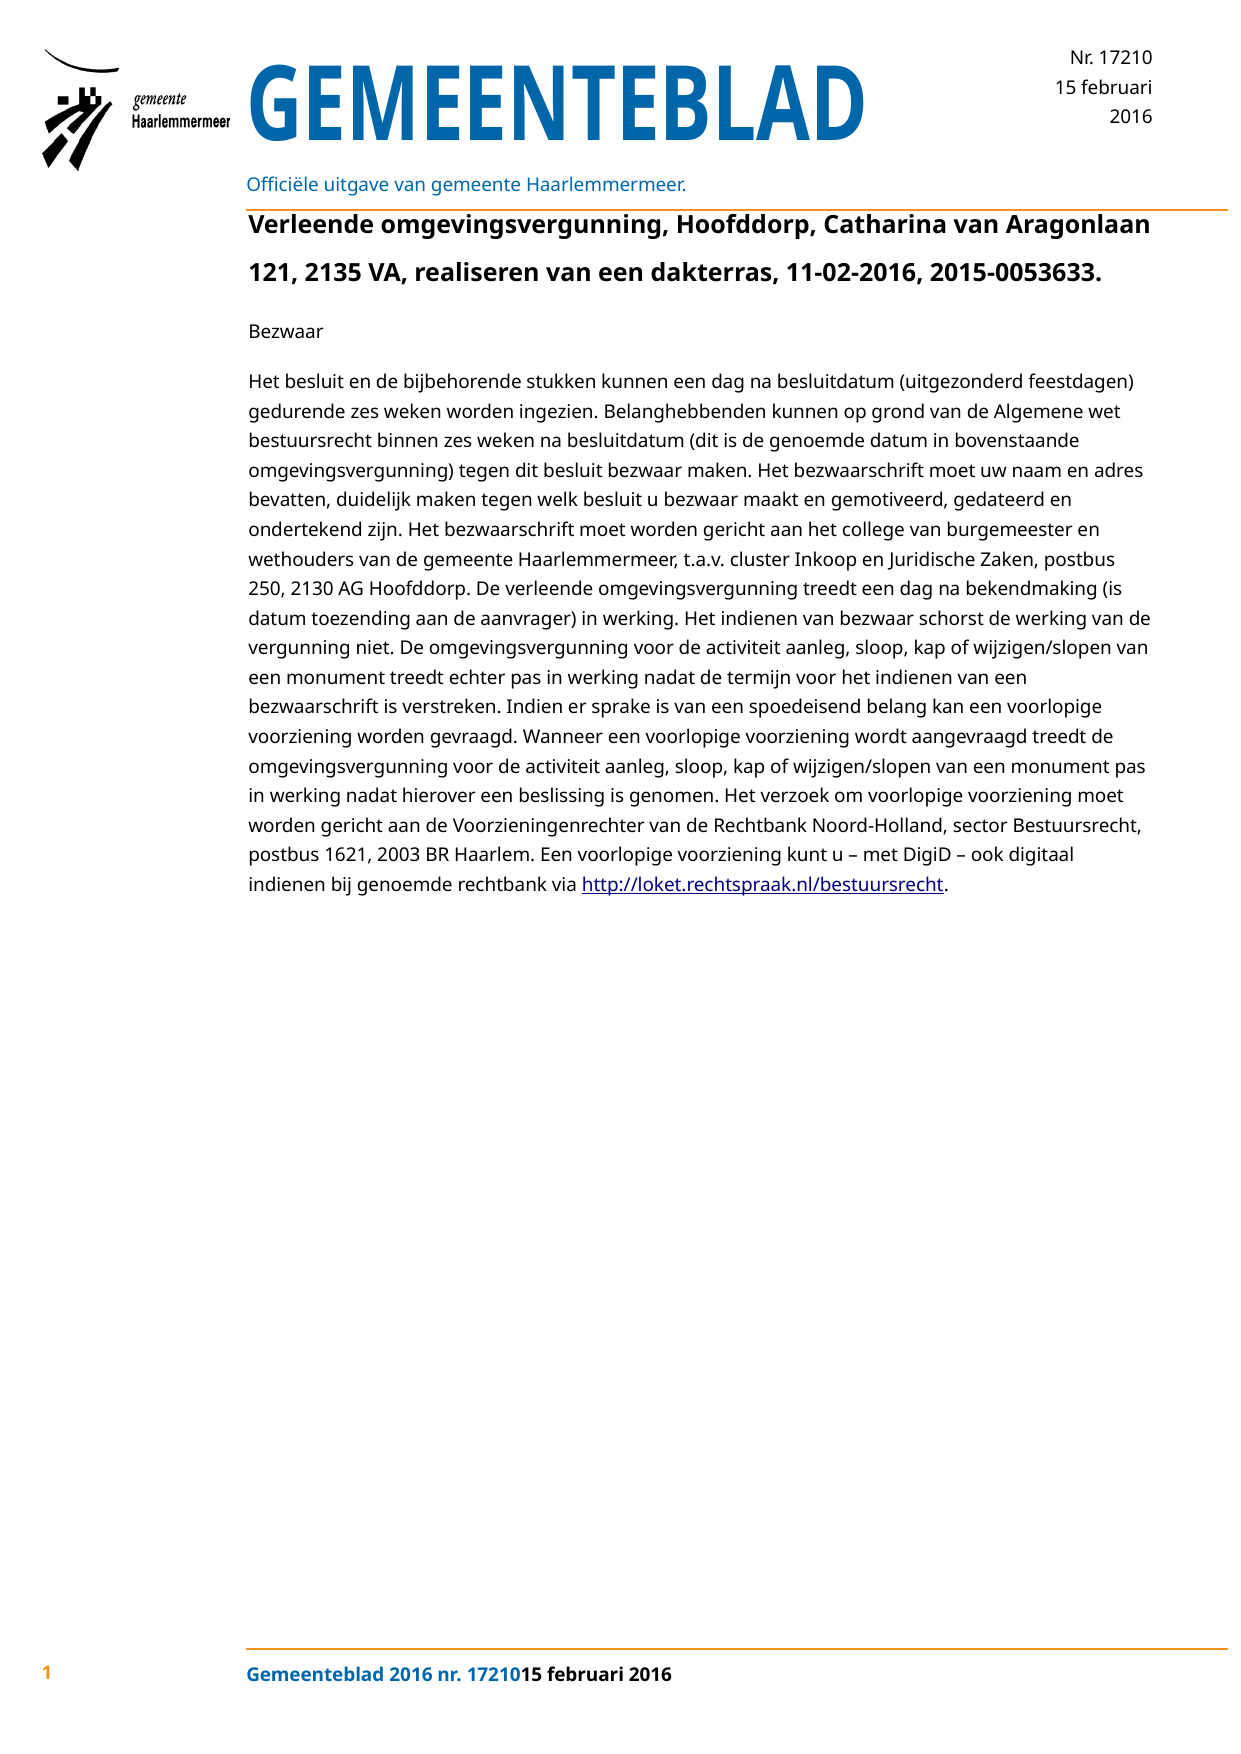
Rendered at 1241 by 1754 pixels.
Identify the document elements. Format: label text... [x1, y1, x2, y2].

text Bezwaar [248, 318, 1152, 344]
text Het besluit en de bijbehorende stukken kunnen een dag na besluitdatum (uitgezonderd feestdagen) gedurende zes weken worden ingezien. Belanghebbenden kunnen op grond van de Algemene wet bestuursrecht binnen zes weken na besluitdatum (dit is de genoemde datum in bovenstaande omgevingsvergunning) tegen dit besluit bezwaar maken. Het bezwaarschrift moet uw naam en adres bevatten, duidelijk maken tegen welk besluit u bezwaar maakt en gemotiveerd, gedateerd en ondertekend zijn. Het bezwaarschrift moet worden gericht aan het college van burgemeester en wethouders van de gemeente Haarlemmermeer, t.a.v. cluster Inkoop en Juridische Zaken, postbus 250, 2130 AG Hoofddorp. De verleende omgevingsvergunning treedt een dag na bekendmaking (is datum toezending aan de aanvrager) in werking. Het indienen van bezwaar schorst de werking van de vergunning niet. De omgevingsvergunning voor de activiteit aanleg, sloop, kap of wijzigen/slopen van een monument treedt echter pas in werking nadat de termijn voor het indienen van een bezwaarschrift is verstreken. Indien er sprake is van een spoedeisend belang kan een voorlopige voorziening worden gevraagd. Wanneer een voorlopige voorziening wordt aangevraagd treedt de omgevingsvergunning voor de activiteit aanleg, sloop, kap of wijzigen/slopen van een monument pas in werking nadat hierover een beslissing is genomen. Het verzoek om voorlopige voorziening moet worden gericht aan de Voorzieningenrechter van de Rechtbank Noord-Holland, sector Bestuursrecht, postbus 1621, 2003 BR Haarlem. Een voorlopige voorziening kunt u – met DigiD – ook digitaal indienen bij genoemde rechtbank via http://loket.rechtspraak.nl/bestuursrecht. [248, 368, 1152, 897]
picture [41, 47, 231, 172]
text Verleende omgevingsvergunning, Hoofddorp, Catharina van Aragonlaan 121, 2135 VA, realiseren van een dakterras, 11-02-2016, 2015-0053633. [248, 211, 1152, 288]
